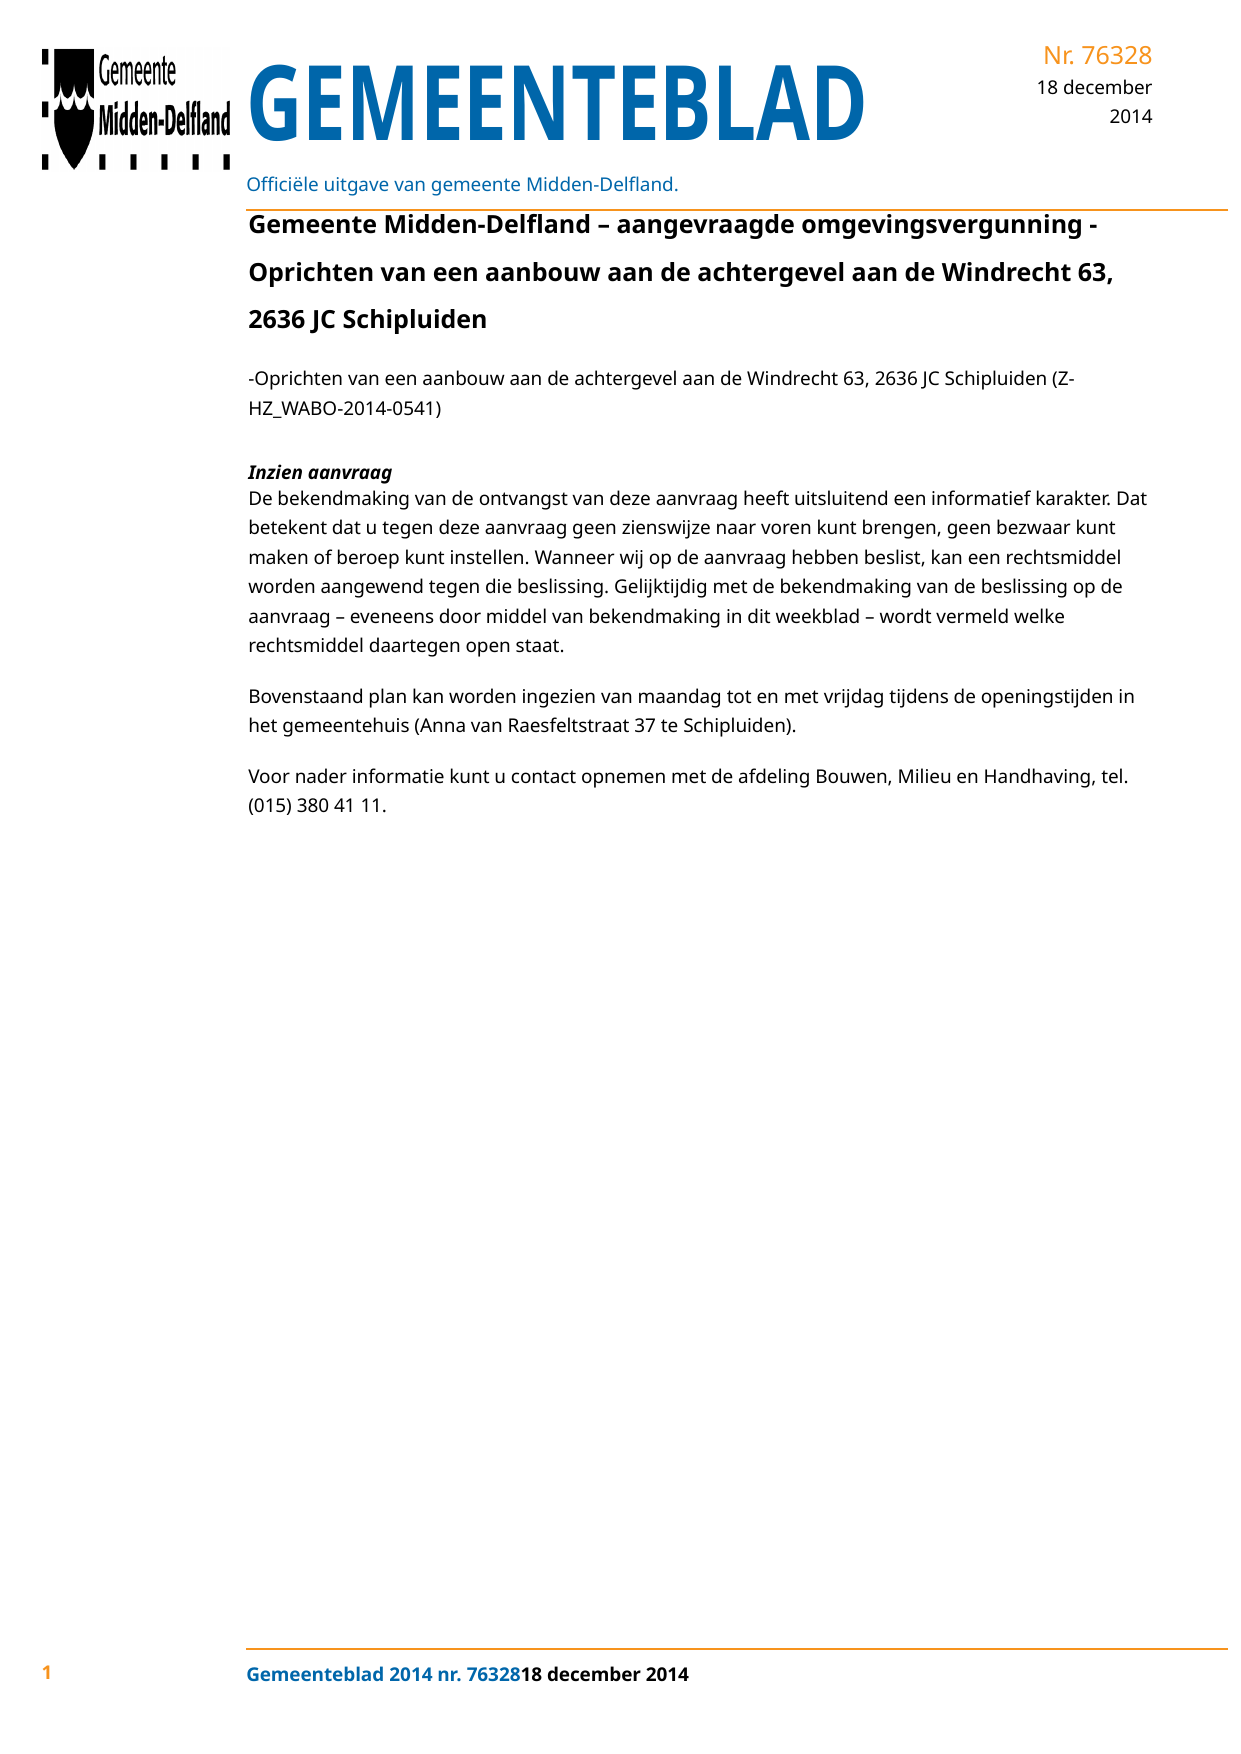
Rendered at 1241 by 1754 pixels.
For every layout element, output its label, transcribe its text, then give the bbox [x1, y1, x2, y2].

text -Oprichten van een aanbouw aan de achtergevel aan de Windrecht 63, 2636 JC Schipluiden (Z-HZ_WABO-2014-0541) [248, 366, 1152, 421]
text Voor nader informatie kunt u contact opnemen met de afdeling Bouwen, Milieu en Handhaving, tel. (015) 380 41 11. [248, 763, 1152, 818]
picture [41, 47, 231, 172]
text De bekendmaking van de ontvangst van deze aanvraag heeft uitsluitend een informatief karakter. Dat betekent dat u tegen deze aanvraag geen zienswijze naar voren kunt brengen, geen bezwaar kunt maken of beroep kunt instellen. Wanneer wij op de aanvraag hebben beslist, kan een rechtsmiddel worden aangewend tegen die beslissing. Gelijktijdig met de bekendmaking van de beslissing op de aanvraag – eveneens door middel van bekendmaking in dit weekblad – wordt vermeld welke rechtsmiddel daartegen open staat. [248, 485, 1152, 658]
text Bovenstaand plan kan worden ingezien van maandag tot en met vrijdag tijdens de openingstijden in het gemeentehuis (Anna van Raesfeltstraat 37 te Schipluiden). [248, 683, 1152, 738]
text Gemeente Midden-Delfland – aangevraagde omgevingsvergunning - Oprichten van een aanbouw aan de achtergevel aan de Windrecht 63, 2636 JC Schipluiden [248, 211, 1152, 336]
text Inzien aanvraag [248, 459, 1152, 485]
